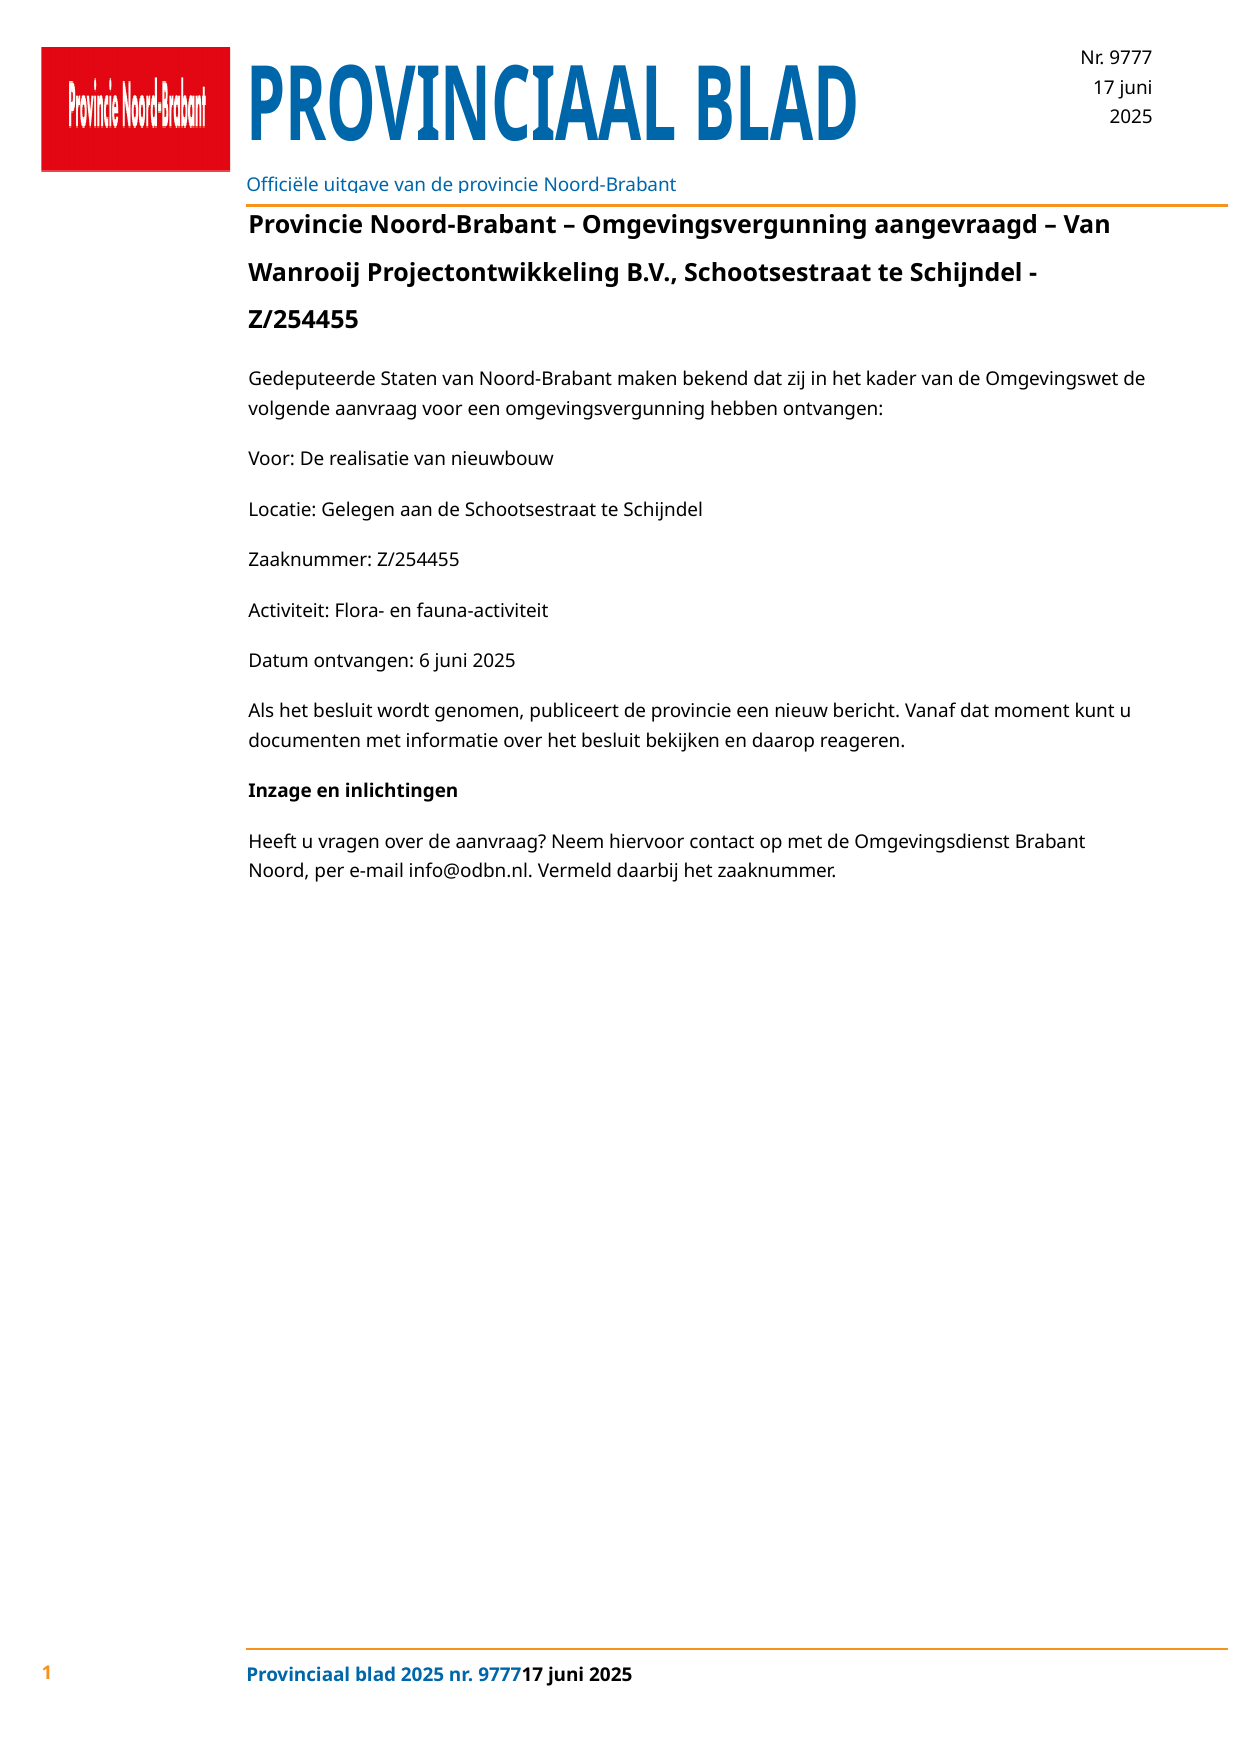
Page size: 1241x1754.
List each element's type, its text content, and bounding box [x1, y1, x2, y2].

text Datum ontvangen: 6 juni 2025 [248, 647, 1152, 673]
text Inzage en inlichtingen [248, 778, 1152, 803]
text Gedeputeerde Staten van Noord-Brabant maken bekend dat zij in het kader van de Omgevingswet de volgende aanvraag voor een omgevingsvergunning hebben ontvangen: [248, 366, 1152, 421]
text Zaaknummer: Z/254455 [248, 546, 1152, 572]
text Voor: De realisatie van nieuwbouw [248, 446, 1152, 471]
text Activiteit: Flora- en fauna-activiteit [248, 597, 1152, 622]
text Locatie: Gelegen aan de Schootsestraat te Schijndel [248, 496, 1152, 522]
picture [41, 47, 231, 172]
text Provincie Noord-Brabant – Omgevingsvergunning aangevraagd – Van Wanrooij Projectontwikkeling B.V., Schootsestraat te Schijndel - Z/254455 [248, 207, 1152, 336]
text Als het besluit wordt genomen, publiceert de provincie een nieuw bericht. Vanaf dat moment kunt u documenten met informatie over het besluit bekijken en daarop reageren. [248, 698, 1152, 753]
text Heeft u vragen over de aanvraag? Neem hiervoor contact op met de Omgevingsdienst Brabant Noord, per e-mail info@odbn.nl. Vermeld daarbij het zaaknummer. [248, 828, 1152, 883]
